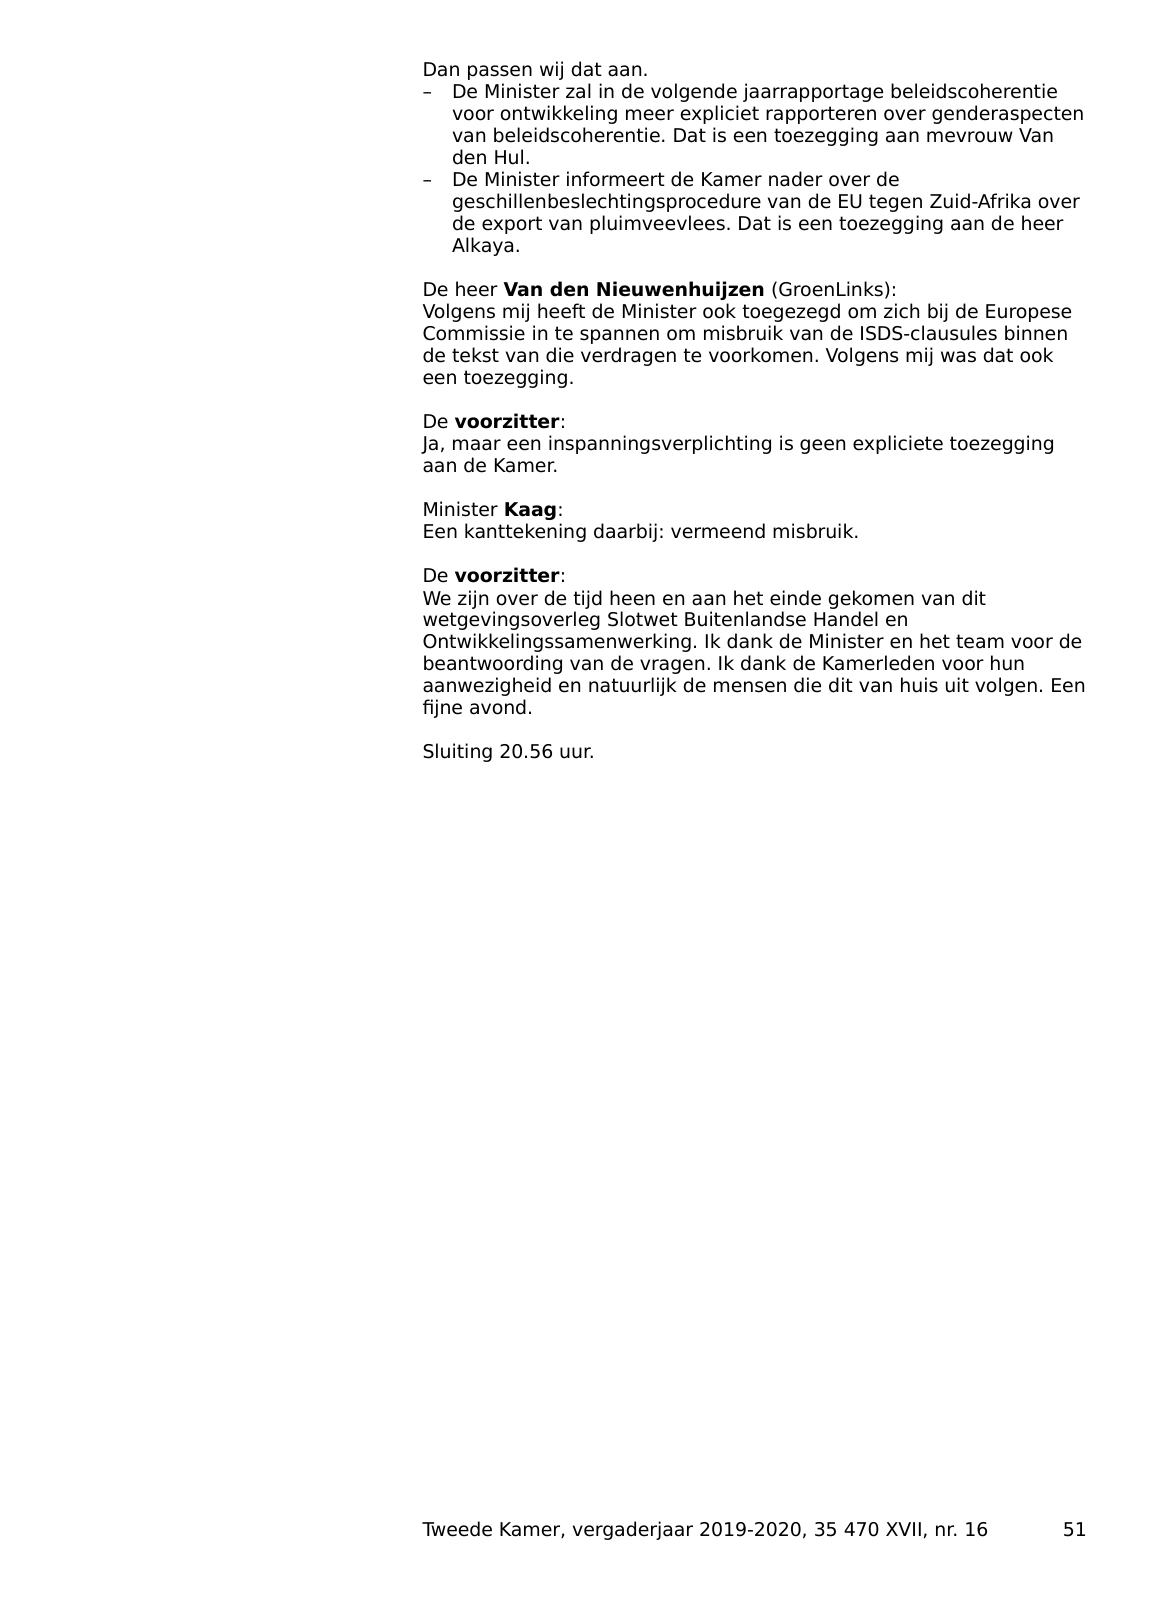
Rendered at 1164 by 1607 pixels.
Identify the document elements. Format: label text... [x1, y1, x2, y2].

text De voorzitter: [422, 565, 1087, 587]
text Sluiting 20.56 uur. [422, 741, 1087, 763]
text – De Minister informeert de Kamer nader over de geschillenbeslechtingsprocedure van de EU tegen Zuid-Afrika over de export van pluimveevlees. Dat is een toezegging aan de heer Alkaya. [422, 169, 1087, 257]
text We zijn over de tijd heen en aan het einde gekomen van dit wetgevingsoverleg Slotwet Buitenlandse Handel en Ontwikkelingssamenwerking. Ik dank de Minister en het team voor de beantwoording van de vragen. Ik dank de Kamerleden voor hun aanwezigheid en natuurlijk de mensen die dit van huis uit volgen. Een fijne avond. [422, 587, 1087, 719]
text Ja, maar een inspanningsverplichting is geen expliciete toezegging aan de Kamer. [422, 433, 1087, 477]
text Een kanttekening daarbij: vermeend misbruik. [422, 521, 1087, 543]
text – De Minister zal in de volgende jaarrapportage beleidscoherentie voor ontwikkeling meer expliciet rapporteren over genderaspecten van beleidscoherentie. Dat is een toezegging aan mevrouw Van den Hul. [422, 81, 1087, 169]
text De voorzitter: [422, 411, 1087, 433]
text Volgens mij heeft de Minister ook toegezegd om zich bij de Europese Commissie in te spannen om misbruik van de ISDS-clausules binnen de tekst van die verdragen te voorkomen. Volgens mij was dat ook een toezegging. [422, 301, 1087, 389]
text Minister Kaag: [422, 499, 1087, 521]
text Dan passen wij dat aan. [422, 59, 1087, 81]
text De heer Van den Nieuwenhuijzen (GroenLinks): [422, 279, 1087, 301]
